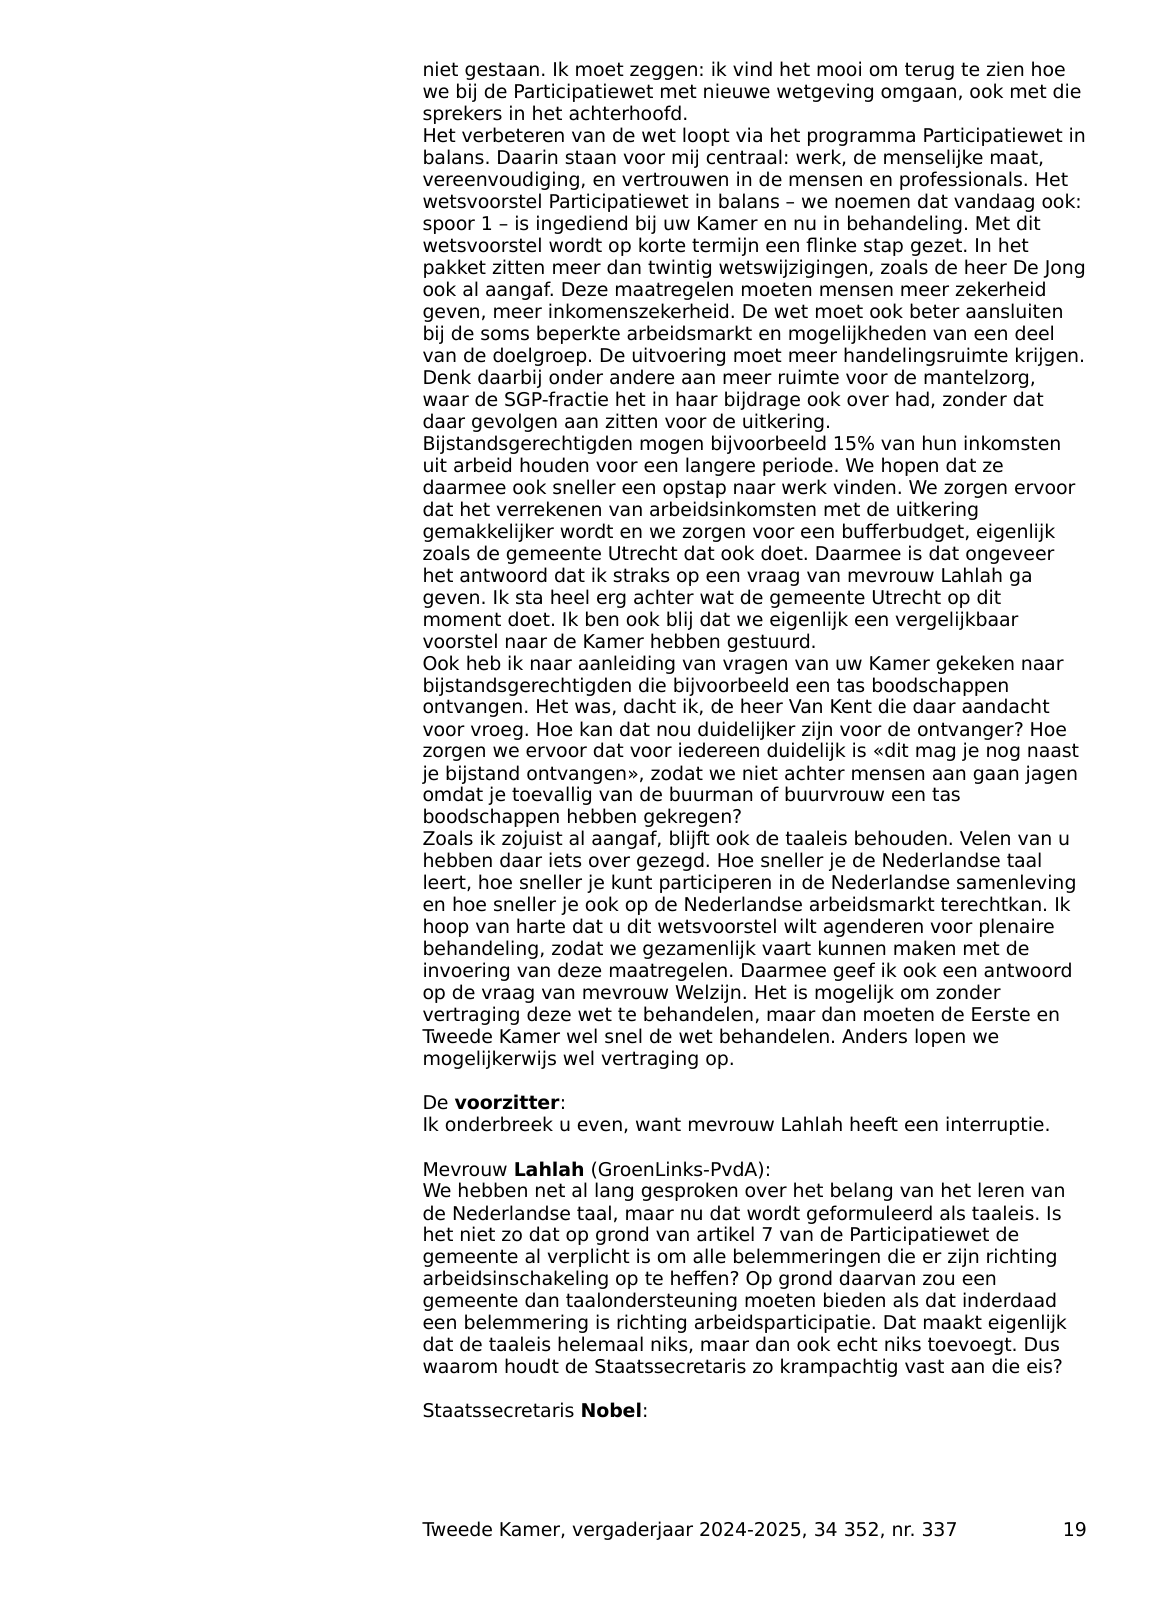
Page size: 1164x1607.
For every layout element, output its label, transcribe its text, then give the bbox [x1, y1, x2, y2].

text De voorzitter: [422, 1092, 1087, 1114]
text Ook heb ik naar aanleiding van vragen van uw Kamer gekeken naar bijstandsgerechtigden die bijvoorbeeld een tas boodschappen ontvangen. Het was, dacht ik, de heer Van Kent die daar aandacht voor vroeg. Hoe kan dat nou duidelijker zijn voor de ontvanger? Hoe zorgen we ervoor dat voor iedereen duidelijk is «dit mag je nog naast je bijstand ontvangen», zodat we niet achter mensen aan gaan jagen omdat je toevallig van de buurman of buurvrouw een tas boodschappen hebben gekregen? [422, 652, 1087, 828]
text Staatssecretaris Nobel: [422, 1400, 1087, 1422]
text Ik onderbreek u even, want mevrouw Lahlah heeft een interruptie. [422, 1114, 1087, 1136]
text Mevrouw Lahlah (GroenLinks-PvdA): [422, 1158, 1087, 1180]
text Bijstandsgerechtigden mogen bijvoorbeeld 15% van hun inkomsten uit arbeid houden voor een langere periode. We hopen dat ze daarmee ook sneller een opstap naar werk vinden. We zorgen ervoor dat het verrekenen van arbeidsinkomsten met de uitkering gemakkelijker wordt en we zorgen voor een bufferbudget, eigenlijk zoals de gemeente Utrecht dat ook doet. Daarmee is dat ongeveer het antwoord dat ik straks op een vraag van mevrouw Lahlah ga geven. Ik sta heel erg achter wat de gemeente Utrecht op dit moment doet. Ik ben ook blij dat we eigenlijk een vergelijkbaar voorstel naar de Kamer hebben gestuurd. [422, 433, 1087, 652]
text Het verbeteren van de wet loopt via het programma Participatiewet in balans. Daarin staan voor mij centraal: werk, de menselijke maat, vereenvoudiging, en vertrouwen in de mensen en professionals. Het wetsvoorstel Participatiewet in balans – we noemen dat vandaag ook: spoor 1 – is ingediend bij uw Kamer en nu in behandeling. Met dit wetsvoorstel wordt op korte termijn een flinke stap gezet. In het pakket zitten meer dan twintig wetswijzigingen, zoals de heer De Jong ook al aangaf. Deze maatregelen moeten mensen meer zekerheid geven, meer inkomenszekerheid. De wet moet ook beter aansluiten bij de soms beperkte arbeidsmarkt en mogelijkheden van een deel van de doelgroep. De uitvoering moet meer handelingsruimte krijgen. Denk daarbij onder andere aan meer ruimte voor de mantelzorg, waar de SGP-fractie het in haar bijdrage ook over had, zonder dat daar gevolgen aan zitten voor de uitkering. [422, 125, 1087, 433]
text Zoals ik zojuist al aangaf, blijft ook de taaleis behouden. Velen van u hebben daar iets over gezegd. Hoe sneller je de Nederlandse taal leert, hoe sneller je kunt participeren in de Nederlandse samenleving en hoe sneller je ook op de Nederlandse arbeidsmarkt terechtkan. Ik hoop van harte dat u dit wetsvoorstel wilt agenderen voor plenaire behandeling, zodat we gezamenlijk vaart kunnen maken met de invoering van deze maatregelen. Daarmee geef ik ook een antwoord op de vraag van mevrouw Welzijn. Het is mogelijk om zonder vertraging deze wet te behandelen, maar dan moeten de Eerste en Tweede Kamer wel snel de wet behandelen. Anders lopen we mogelijkerwijs wel vertraging op. [422, 828, 1087, 1070]
text niet gestaan. Ik moet zeggen: ik vind het mooi om terug te zien hoe we bij de Participatiewet met nieuwe wetgeving omgaan, ook met die sprekers in het achterhoofd. [422, 59, 1087, 125]
text We hebben net al lang gesproken over het belang van het leren van de Nederlandse taal, maar nu dat wordt geformuleerd als taaleis. Is het niet zo dat op grond van artikel 7 van de Participatiewet de gemeente al verplicht is om alle belemmeringen die er zijn richting arbeidsinschakeling op te heffen? Op grond daarvan zou een gemeente dan taalondersteuning moeten bieden als dat inderdaad een belemmering is richting arbeidsparticipatie. Dat maakt eigenlijk dat de taaleis helemaal niks, maar dan ook echt niks toevoegt. Dus waarom houdt de Staatssecretaris zo krampachtig vast aan die eis? [422, 1180, 1087, 1378]
